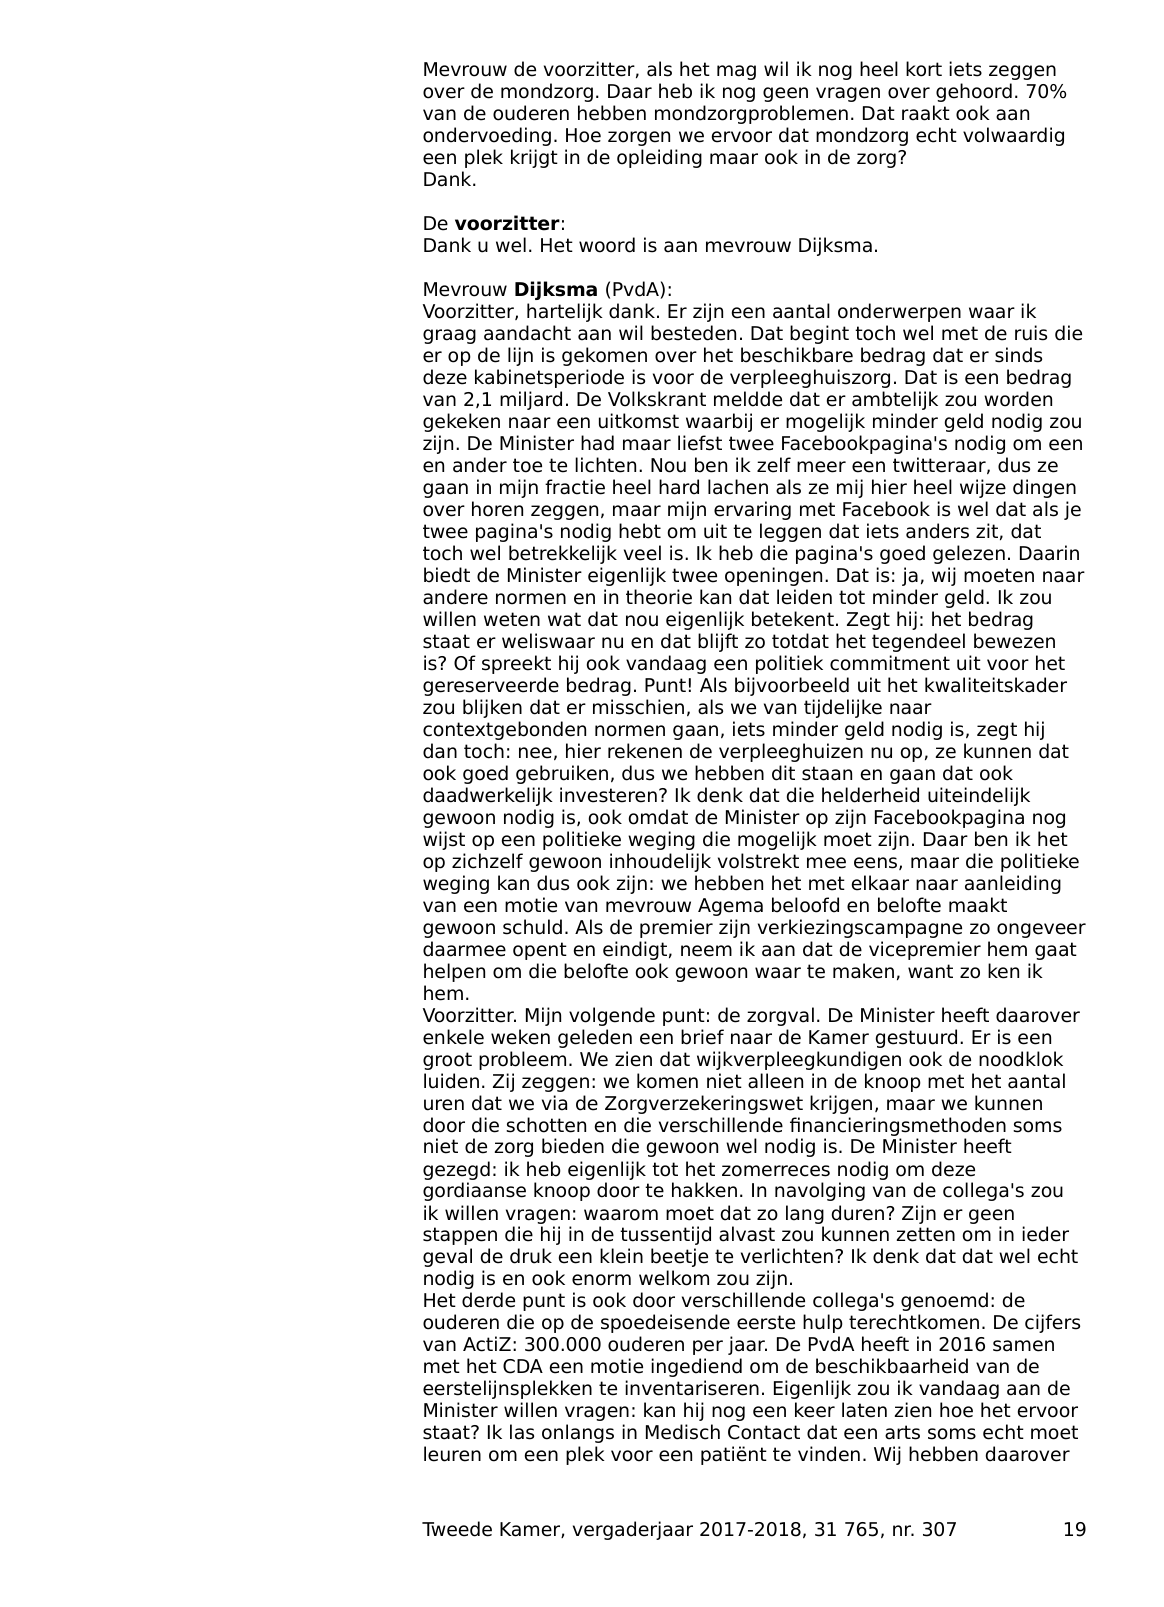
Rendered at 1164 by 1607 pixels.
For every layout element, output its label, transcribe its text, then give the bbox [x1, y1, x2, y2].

text Voorzitter, hartelijk dank. Er zijn een aantal onderwerpen waar ik graag aandacht aan wil besteden. Dat begint toch wel met de ruis die er op de lijn is gekomen over het beschikbare bedrag dat er sinds deze kabinetsperiode is voor de verpleeghuiszorg. Dat is een bedrag van 2,1 miljard. De Volkskrant meldde dat er ambtelijk zou worden gekeken naar een uitkomst waarbij er mogelijk minder geld nodig zou zijn. De Minister had maar liefst twee Facebookpagina's nodig om een en ander toe te lichten. Nou ben ik zelf meer een twitteraar, dus ze gaan in mijn fractie heel hard lachen als ze mij hier heel wijze dingen over horen zeggen, maar mijn ervaring met Facebook is wel dat als je twee pagina's nodig hebt om uit te leggen dat iets anders zit, dat toch wel betrekkelijk veel is. Ik heb die pagina's goed gelezen. Daarin biedt de Minister eigenlijk twee openingen. Dat is: ja, wij moeten naar andere normen en in theorie kan dat leiden tot minder geld. Ik zou willen weten wat dat nou eigenlijk betekent. Zegt hij: het bedrag staat er weliswaar nu en dat blijft zo totdat het tegendeel bewezen is? Of spreekt hij ook vandaag een politiek commitment uit voor het gereserveerde bedrag. Punt! Als bijvoorbeeld uit het kwaliteitskader zou blijken dat er misschien, als we van tijdelijke naar contextgebonden normen gaan, iets minder geld nodig is, zegt hij dan toch: nee, hier rekenen de verpleeghuizen nu op, ze kunnen dat ook goed gebruiken, dus we hebben dit staan en gaan dat ook daadwerkelijk investeren? Ik denk dat die helderheid uiteindelijk gewoon nodig is, ook omdat de Minister op zijn Facebookpagina nog wijst op een politieke weging die mogelijk moet zijn. Daar ben ik het op zichzelf gewoon inhoudelijk volstrekt mee eens, maar die politieke weging kan dus ook zijn: we hebben het met elkaar naar aanleiding van een motie van mevrouw Agema beloofd en belofte maakt gewoon schuld. Als de premier zijn verkiezingscampagne zo ongeveer daarmee opent en eindigt, neem ik aan dat de vicepremier hem gaat helpen om die belofte ook gewoon waar te maken, want zo ken ik hem. [422, 301, 1087, 1004]
text Het derde punt is ook door verschillende collega's genoemd: de ouderen die op de spoedeisende eerste hulp terechtkomen. De cijfers van ActiZ: 300.000 ouderen per jaar. De PvdA heeft in 2016 samen met het CDA een motie ingediend om de beschikbaarheid van de eerstelijnsplekken te inventariseren. Eigenlijk zou ik vandaag aan de Minister willen vragen: kan hij nog een keer laten zien hoe het ervoor staat? Ik las onlangs in Medisch Contact dat een arts soms echt moet leuren om een plek voor een patiënt te vinden. Wij hebben daarover [422, 1290, 1087, 1466]
text Dank u wel. Het woord is aan mevrouw Dijksma. [422, 235, 1087, 257]
text Dank. [422, 169, 1087, 191]
text Voorzitter. Mijn volgende punt: de zorgval. De Minister heeft daarover enkele weken geleden een brief naar de Kamer gestuurd. Er is een groot probleem. We zien dat wijkverpleegkundigen ook de noodklok luiden. Zij zeggen: we komen niet alleen in de knoop met het aantal uren dat we via de Zorgverzekeringswet krijgen, maar we kunnen door die schotten en die verschillende financieringsmethoden soms niet de zorg bieden die gewoon wel nodig is. De Minister heeft gezegd: ik heb eigenlijk tot het zomerreces nodig om deze gordiaanse knoop door te hakken. In navolging van de collega's zou ik willen vragen: waarom moet dat zo lang duren? Zijn er geen stappen die hij in de tussentijd alvast zou kunnen zetten om in ieder geval de druk een klein beetje te verlichten? Ik denk dat dat wel echt nodig is en ook enorm welkom zou zijn. [422, 1004, 1087, 1290]
text Mevrouw Dijksma (PvdA): [422, 279, 1087, 301]
text De voorzitter: [422, 213, 1087, 235]
text Mevrouw de voorzitter, als het mag wil ik nog heel kort iets zeggen over de mondzorg. Daar heb ik nog geen vragen over gehoord. 70% van de ouderen hebben mondzorgproblemen. Dat raakt ook aan ondervoeding. Hoe zorgen we ervoor dat mondzorg echt volwaardig een plek krijgt in de opleiding maar ook in de zorg? [422, 59, 1087, 169]
